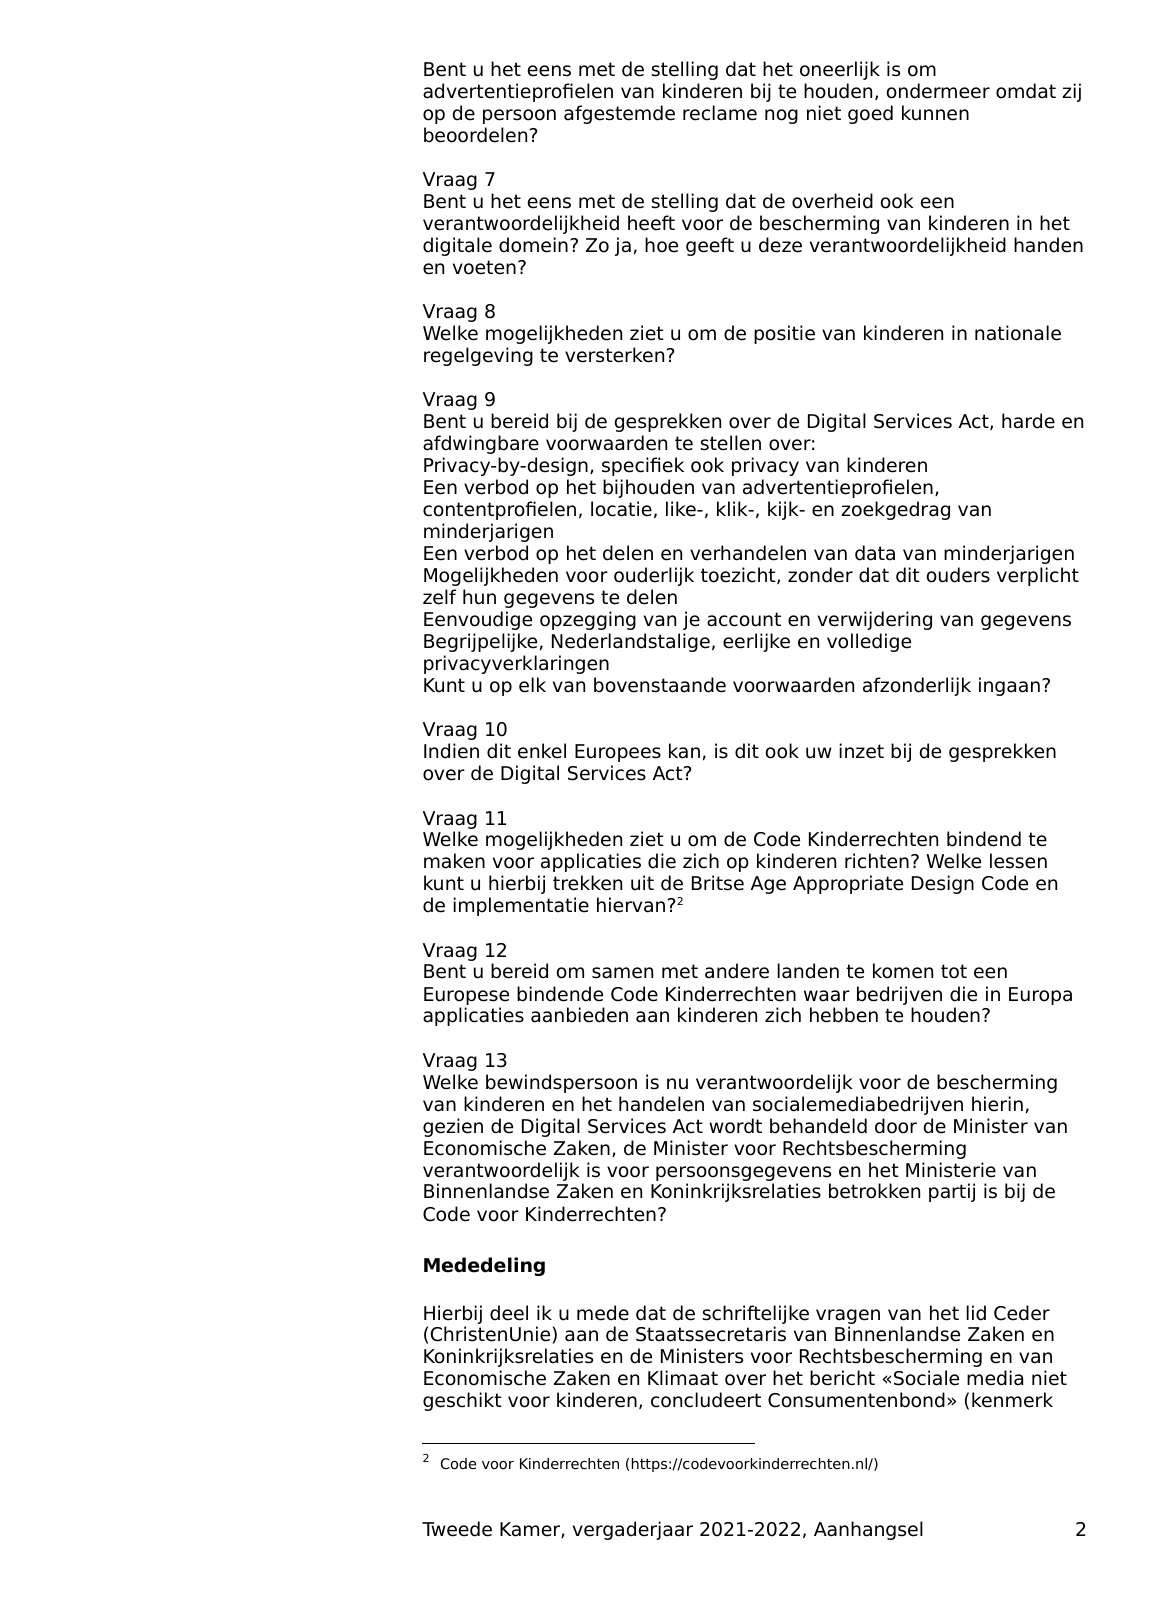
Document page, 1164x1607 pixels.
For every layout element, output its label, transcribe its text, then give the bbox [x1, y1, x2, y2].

text Privacy-by-design, specifiek ook privacy van kinderen [422, 455, 1087, 477]
text Mogelijkheden voor ouderlijk toezicht, zonder dat dit ouders verplicht zelf hun gegevens te delen [422, 565, 1087, 609]
text Code voor Kinderrechten (https://codevoorkinderrechten.nl/) [422, 1452, 1087, 1474]
text Bent u het eens met de stelling dat het oneerlijk is om advertentieprofielen van kinderen bij te houden, ondermeer omdat zij op de persoon afgestemde reclame nog niet goed kunnen beoordelen? [422, 59, 1087, 147]
text Welke mogelijkheden ziet u om de positie van kinderen in nationale regelgeving te versterken? [422, 323, 1087, 367]
subtitle Mededeling [422, 1255, 1087, 1277]
text Welke mogelijkheden ziet u om de Code Kinderrechten bindend te maken voor applicaties die zich op kinderen richten? Welke lessen kunt u hierbij trekken uit de Britse Age Appropriate Design Code en de implementatie hiervan? [422, 829, 1087, 917]
text Bent u bereid bij de gesprekken over de Digital Services Act, harde en afdwingbare voorwaarden te stellen over: [422, 411, 1087, 455]
text Vraag 13 [422, 1049, 1087, 1072]
text Een verbod op het bijhouden van advertentieprofielen, contentprofielen, locatie, like-, klik-, kijk- en zoekgedrag van minderjarigen [422, 477, 1087, 543]
text Kunt u op elk van bovenstaande voorwaarden afzonderlijk ingaan? [422, 675, 1087, 697]
text Hierbij deel ik u mede dat de schriftelijke vragen van het lid Ceder (ChristenUnie) aan de Staatssecretaris van Binnenlandse Zaken en Koninkrijksrelaties en de Ministers voor Rechtsbescherming en van Economische Zaken en Klimaat over het bericht «Sociale media niet geschikt voor kinderen, concludeert Consumentenbond» (kenmerk [422, 1302, 1087, 1412]
text Begrijpelijke, Nederlandstalige, eerlijke en volledige privacyverklaringen [422, 631, 1087, 675]
text Eenvoudige opzegging van je account en verwijdering van gegevens [422, 609, 1087, 631]
text Vraag 9 [422, 389, 1087, 411]
text Vraag 12 [422, 939, 1087, 961]
text Vraag 11 [422, 807, 1087, 829]
text Indien dit enkel Europees kan, is dit ook uw inzet bij de gesprekken over de Digital Services Act? [422, 741, 1087, 785]
text Vraag 7 [422, 169, 1087, 191]
text Welke bewindspersoon is nu verantwoordelijk voor de bescherming van kinderen en het handelen van socialemediabedrijven hierin, gezien de Digital Services Act wordt behandeld door de Minister van Economische Zaken, de Minister voor Rechtsbescherming verantwoordelijk is voor persoonsgegevens en het Ministerie van Binnenlandse Zaken en Koninkrijksrelaties betrokken partij is bij de Code voor Kinderrechten? [422, 1072, 1087, 1225]
text Bent u bereid om samen met andere landen te komen tot een Europese bindende Code Kinderrechten waar bedrijven die in Europa applicaties aanbieden aan kinderen zich hebben te houden? [422, 961, 1087, 1027]
text Een verbod op het delen en verhandelen van data van minderjarigen [422, 543, 1087, 565]
text Bent u het eens met de stelling dat de overheid ook een verantwoordelijkheid heeft voor de bescherming van kinderen in het digitale domein? Zo ja, hoe geeft u deze verantwoordelijkheid handen en voeten? [422, 191, 1087, 279]
text Vraag 8 [422, 301, 1087, 323]
text Vraag 10 [422, 719, 1087, 741]
